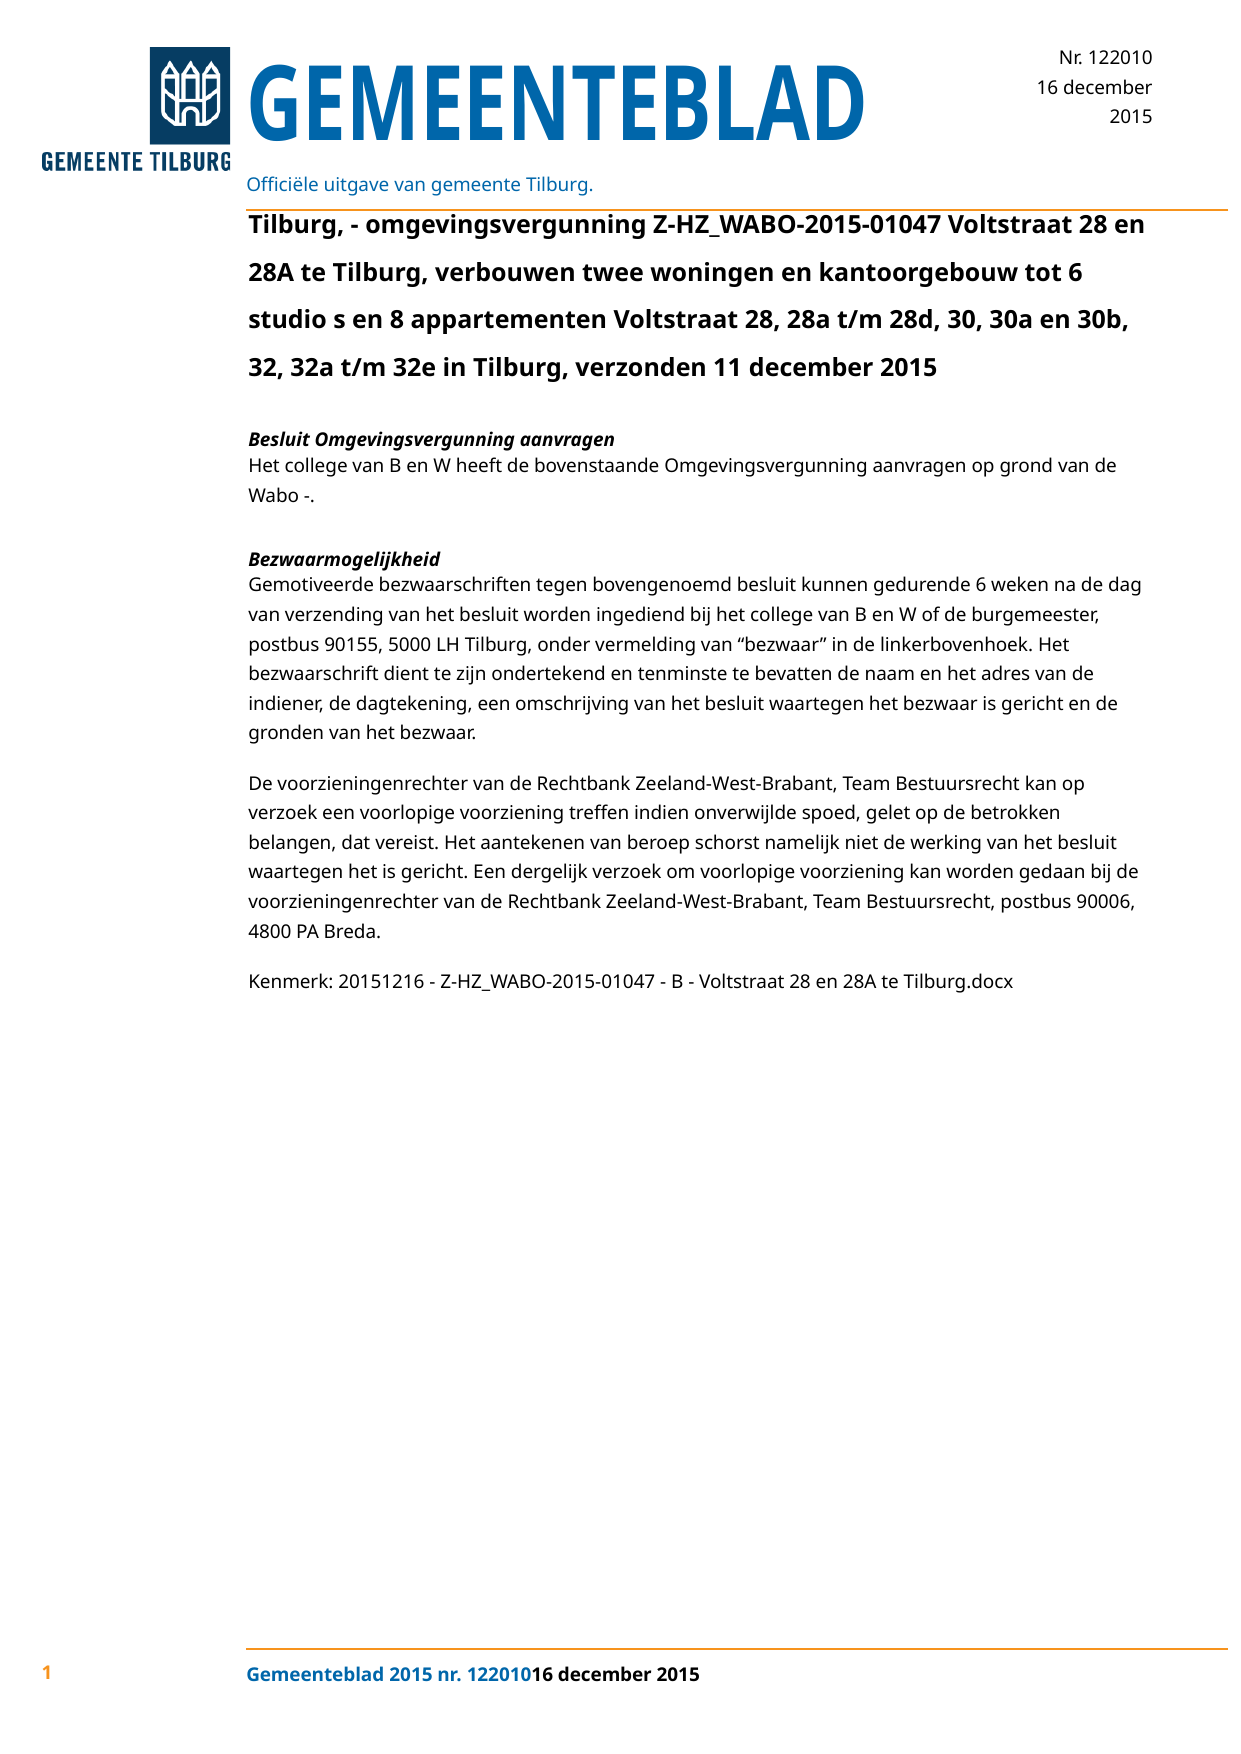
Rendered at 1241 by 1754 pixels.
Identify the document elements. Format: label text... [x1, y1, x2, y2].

text Tilburg, - omgevingsvergunning Z-HZ_WABO-2015-01047 Voltstraat 28 en 28A te Tilburg, verbouwen twee woningen en kantoorgebouw tot 6 studio s en 8 appartementen Voltstraat 28, 28a t/m 28d, 30, 30a en 30b, 32, 32a t/m 32e in Tilburg, verzonden 11 december 2015 [248, 211, 1152, 384]
text Kenmerk: 20151216 - Z-HZ_WABO-2015-01047 - B - Voltstraat 28 en 28A te Tilburg.docx [248, 968, 1152, 994]
text Gemotiveerde bezwaarschriften tegen bovengenoemd besluit kunnen gedurende 6 weken na de dag van verzending van het besluit worden ingediend bij het college van B en W of de burgemeester, postbus 90155, 5000 LH Tilburg, onder vermelding van “bezwaar” in de linkerbovenhoek. Het bezwaarschrift dient te zijn ondertekend en tenminste te bevatten de naam en het adres van de indiener, de dagtekening, een omschrijving van het besluit waartegen het bezwaar is gericht en de gronden van het bezwaar. [248, 572, 1152, 745]
text De voorzieningenrechter van de Rechtbank Zeeland-West-Brabant, Team Bestuursrecht kan op verzoek een voorlopige voorziening treffen indien onverwijlde spoed, gelet op de betrokken belangen, dat vereist. Het aantekenen van beroep schorst namelijk niet de werking van het besluit waartegen het is gericht. Een dergelijk verzoek om voorlopige voorziening kan worden gedaan bij de voorzieningenrechter van de Rechtbank Zeeland-West-Brabant, Team Bestuursrecht, postbus 90006, 4800 PA Breda. [248, 770, 1152, 944]
picture [41, 47, 231, 172]
text Het college van B en W heeft de bovenstaande Omgevingsvergunning aanvragen op grond van de Wabo -. [248, 452, 1152, 508]
text Besluit Omgevingsvergunning aanvragen [248, 427, 1152, 452]
text Bezwaarmogelijkheid [248, 546, 1152, 572]
